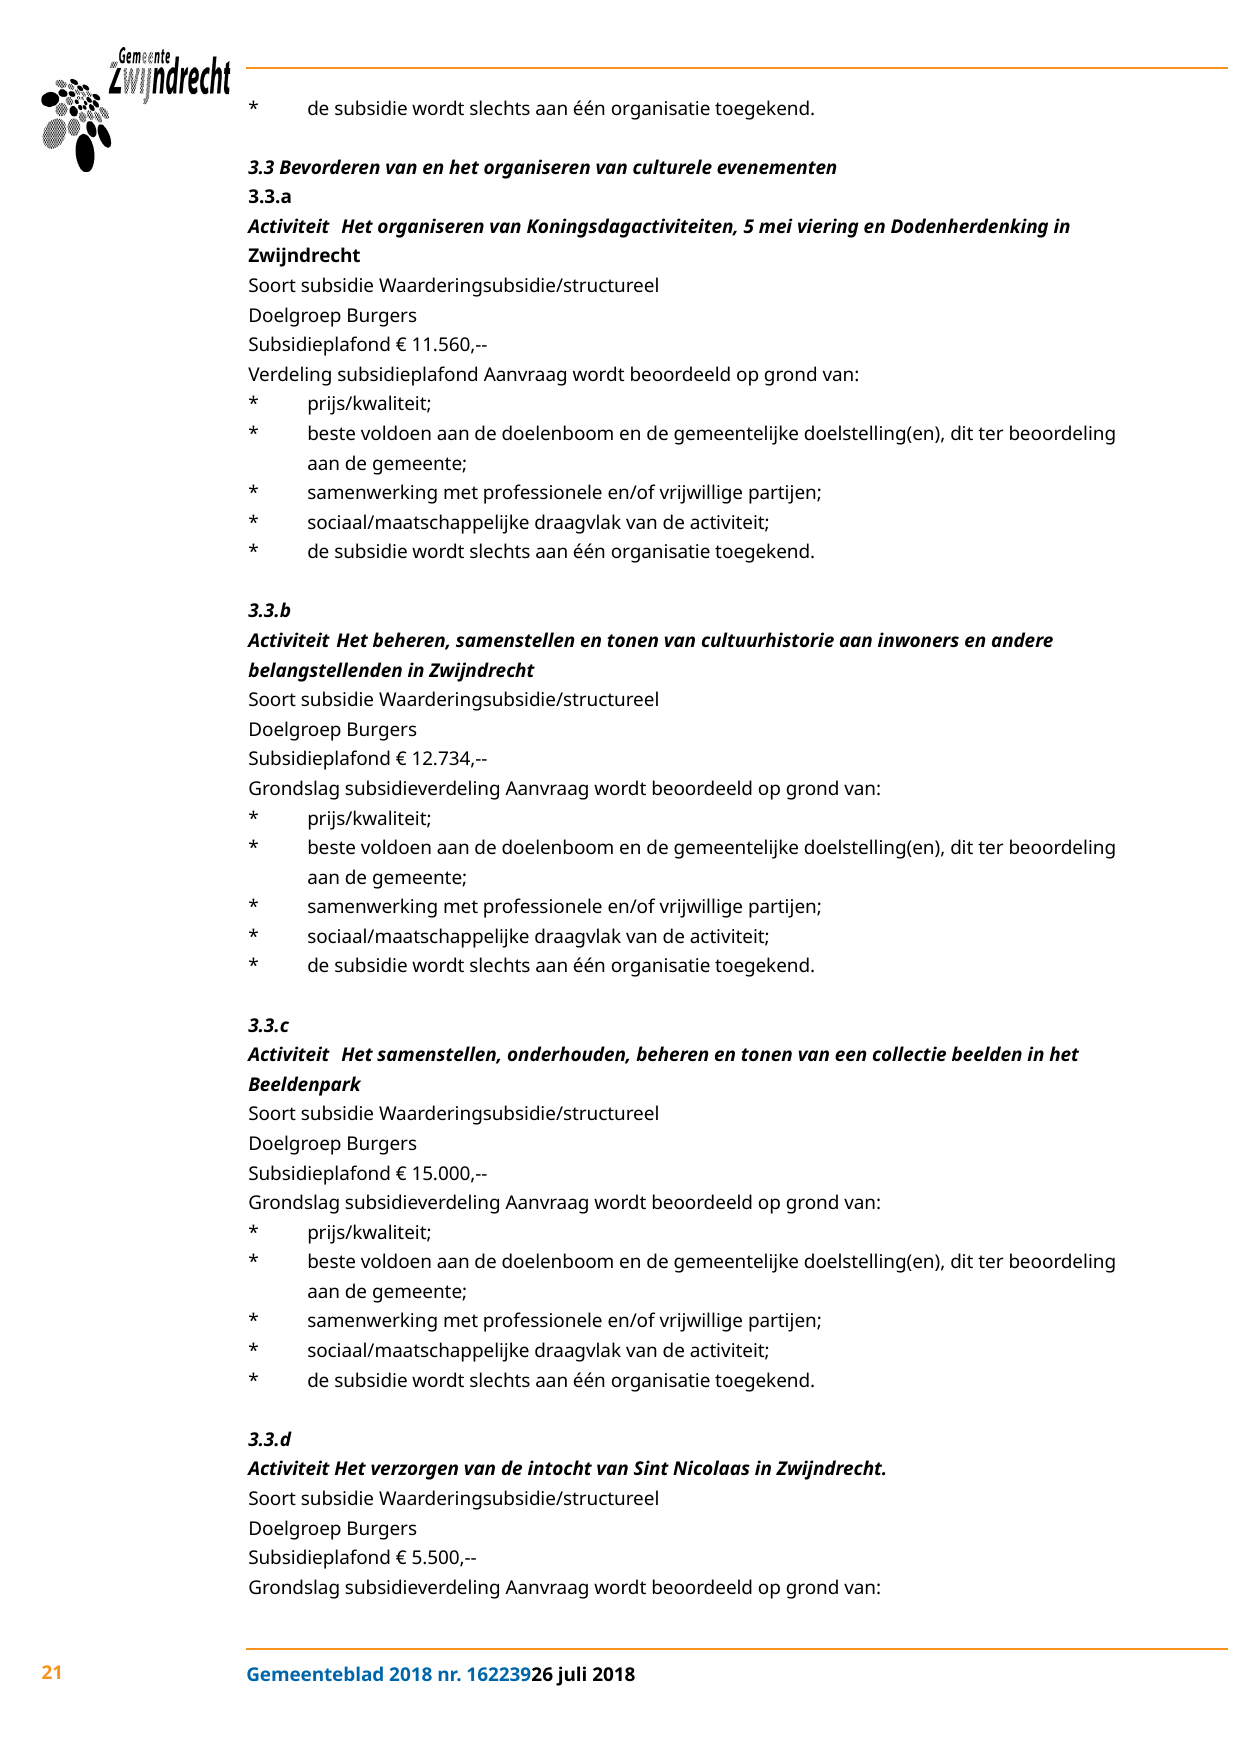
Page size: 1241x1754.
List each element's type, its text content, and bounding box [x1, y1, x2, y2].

text Subsidieplafond € 12.734,-- [248, 746, 1152, 771]
text Doelgroep Burgers [248, 1130, 1152, 1156]
list prijs/kwaliteit; [248, 391, 1152, 416]
list beste voldoen aan de doelenboom en de gemeentelijke doelstelling(en), dit ter beoordeling aan de gemeente; [248, 1248, 1152, 1304]
list de subsidie wordt slechts aan één organisatie toegekend. [248, 538, 1152, 564]
list prijs/kwaliteit; [248, 805, 1152, 831]
list samenwerking met professionele en/of vrijwillige partijen; [248, 1308, 1152, 1333]
text Grondslag subsidieverdeling Aanvraag wordt beoordeeld op grond van: [248, 1189, 1152, 1215]
list samenwerking met professionele en/of vrijwillige partijen; [248, 479, 1152, 505]
list de subsidie wordt slechts aan één organisatie toegekend. [248, 95, 1152, 121]
list beste voldoen aan de doelenboom en de gemeentelijke doelstelling(en), dit ter beoordeling aan de gemeente; [248, 834, 1152, 890]
text Soort subsidie Waarderingsubsidie/structureel [248, 686, 1152, 712]
list beste voldoen aan de doelenboom en de gemeentelijke doelstelling(en), dit ter beoordeling aan de gemeente; [248, 420, 1152, 476]
list samenwerking met professionele en/of vrijwillige partijen; [248, 893, 1152, 919]
text Activiteit Het samenstellen, onderhouden, beheren en tonen van een collectie beelden in het Beeldenpark [248, 1041, 1152, 1097]
text Activiteit Het verzorgen van de intocht van Sint Nicolaas in Zwijndrecht. [248, 1456, 1152, 1481]
text Subsidieplafond € 5.500,-- [248, 1544, 1152, 1570]
text Activiteit Het beheren, samenstellen en tonen van cultuurhistorie aan inwoners en andere belangstellenden in Zwijndrecht [248, 627, 1152, 683]
text Doelgroep Burgers [248, 1515, 1152, 1541]
text 3.3.b [248, 598, 1152, 623]
text Doelgroep Burgers [248, 302, 1152, 328]
text Soort subsidie Waarderingsubsidie/structureel [248, 272, 1152, 298]
picture [41, 47, 231, 172]
list de subsidie wordt slechts aan één organisatie toegekend. [248, 953, 1152, 978]
list de subsidie wordt slechts aan één organisatie toegekend. [248, 1367, 1152, 1393]
list sociaal/maatschappelijke draagvlak van de activiteit; [248, 509, 1152, 535]
list sociaal/maatschappelijke draagvlak van de activiteit; [248, 1337, 1152, 1363]
list prijs/kwaliteit; [248, 1219, 1152, 1245]
text 3.3.d [248, 1426, 1152, 1452]
text Activiteit Het organiseren van Koningsdagactiviteiten, 5 mei viering en Dodenherdenking in Zwijndrecht [248, 213, 1152, 268]
text Subsidieplafond € 15.000,-- [248, 1160, 1152, 1186]
text Soort subsidie Waarderingsubsidie/structureel [248, 1485, 1152, 1511]
text Doelgroep Burgers [248, 716, 1152, 742]
text Subsidieplafond € 11.560,-- [248, 331, 1152, 357]
text Grondslag subsidieverdeling Aanvraag wordt beoordeeld op grond van: [248, 1574, 1152, 1600]
text 3.3.a [248, 183, 1152, 209]
text Grondslag subsidieverdeling Aanvraag wordt beoordeeld op grond van: [248, 775, 1152, 801]
text 3.3 Bevorderen van en het organiseren van culturele evenementen [248, 154, 1152, 180]
text 3.3.c [248, 1012, 1152, 1038]
text Soort subsidie Waarderingsubsidie/structureel [248, 1101, 1152, 1126]
text Verdeling subsidieplafond Aanvraag wordt beoordeeld op grond van: [248, 361, 1152, 387]
list sociaal/maatschappelijke draagvlak van de activiteit; [248, 923, 1152, 949]
